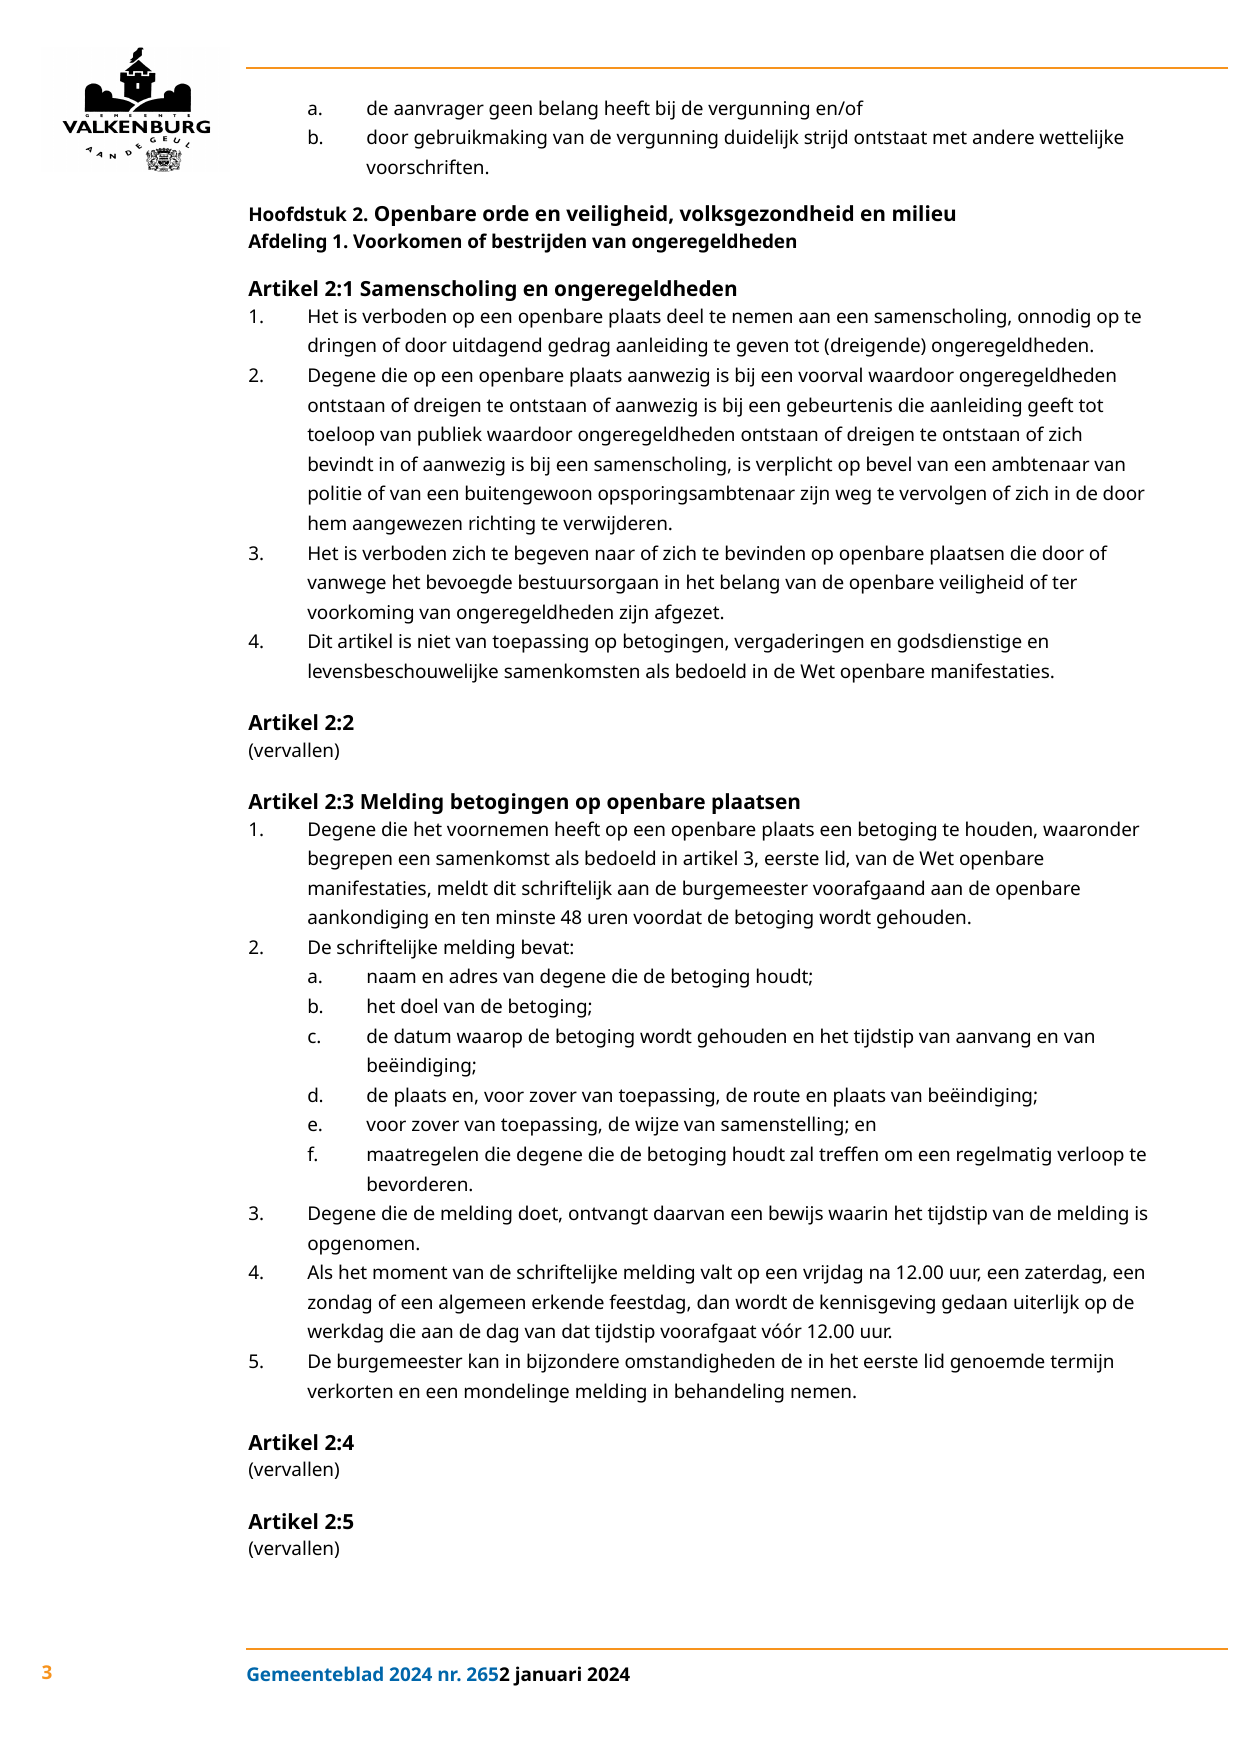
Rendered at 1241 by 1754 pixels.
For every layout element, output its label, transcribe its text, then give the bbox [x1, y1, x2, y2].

list Degene die op een openbare plaats aanwezig is bij een voorval waardoor ongeregeldheden ontstaan of dreigen te ontstaan of aanwezig is bij een gebeurtenis die aanleiding geeft tot toeloop van publiek waardoor ongeregeldheden ontstaan of dreigen te ontstaan of zich bevindt in of aanwezig is bij een samenscholing, is verplicht op bevel van een ambtenaar van politie of van een buitengewoon opsporingsambtenaar zijn weg te vervolgen of zich in de door hem aangewezen richting te verwijderen. [248, 362, 1152, 536]
text (vervallen) [248, 737, 1152, 763]
text Artikel 2:3 Melding betogingen op openbare plaatsen [248, 787, 1152, 816]
list de datum waarop de betoging wordt gehouden en het tijdstip van aanvang en van beëindiging; [307, 1023, 1152, 1078]
text Artikel 2:4 [248, 1428, 1152, 1457]
list De schriftelijke melding bevat: [248, 934, 1152, 960]
text (vervallen) [248, 1457, 1152, 1482]
list maatregelen die degene die de betoging houdt zal treffen om een regelmatig verloop te bevorderen. [307, 1141, 1152, 1196]
text Artikel 2:2 [248, 708, 1152, 737]
list voor zover van toepassing, de wijze van samenstelling; en [307, 1112, 1152, 1137]
list De burgemeester kan in bijzondere omstandigheden de in het eerste lid genoemde termijn verkorten en een mondelinge melding in behandeling nemen. [248, 1348, 1152, 1403]
list de aanvrager geen belang heeft bij de vergunning en/of [307, 95, 1152, 121]
list Dit artikel is niet van toepassing op betogingen, vergaderingen en godsdienstige en levensbeschouwelijke samenkomsten als bedoeld in de Wet openbare manifestaties. [248, 628, 1152, 684]
text Hoofdstuk 2. Openbare orde en veiligheid, volksgezondheid en milieu [248, 199, 1152, 228]
picture [41, 47, 231, 172]
list Degene die de melding doet, ontvangt daarvan een bewijs waarin het tijdstip van de melding is opgenomen. [248, 1200, 1152, 1256]
list Het is verboden zich te begeven naar of zich te bevinden op openbare plaatsen die door of vanwege het bevoegde bestuursorgaan in het belang van de openbare veiligheid of ter voorkoming van ongeregeldheden zijn afgezet. [248, 540, 1152, 624]
text Afdeling 1. Voorkomen of bestrijden van ongeregeldheden [248, 228, 1152, 254]
list Degene die het voornemen heeft op een openbare plaats een betoging te houden, waaronder begrepen een samenkomst als bedoeld in artikel 3, eerste lid, van de Wet openbare manifestaties, meldt dit schriftelijk aan de burgemeester voorafgaand aan de openbare aankondiging en ten minste 48 uren voordat de betoging wordt gehouden. [248, 816, 1152, 930]
list Als het moment van de schriftelijke melding valt op een vrijdag na 12.00 uur, een zaterdag, een zondag of een algemeen erkende feestdag, dan wordt de kennisgeving gedaan uiterlijk op de werkdag die aan de dag van dat tijdstip voorafgaat vóór 12.00 uur. [248, 1259, 1152, 1344]
text Artikel 2:1 Samenscholing en ongeregeldheden [248, 274, 1152, 303]
list het doel van de betoging; [307, 993, 1152, 1019]
text Artikel 2:5 [248, 1507, 1152, 1536]
text (vervallen) [248, 1536, 1152, 1561]
list door gebruikmaking van de vergunning duidelijk strijd ontstaat met andere wettelijke voorschriften. [307, 124, 1152, 180]
list de plaats en, voor zover van toepassing, de route en plaats van beëindiging; [307, 1082, 1152, 1108]
list Het is verboden op een openbare plaats deel te nemen aan een samenscholing, onnodig op te dringen of door uitdagend gedrag aanleiding te geven tot (dreigende) ongeregeldheden. [248, 303, 1152, 358]
list naam en adres van degene die de betoging houdt; [307, 964, 1152, 989]
